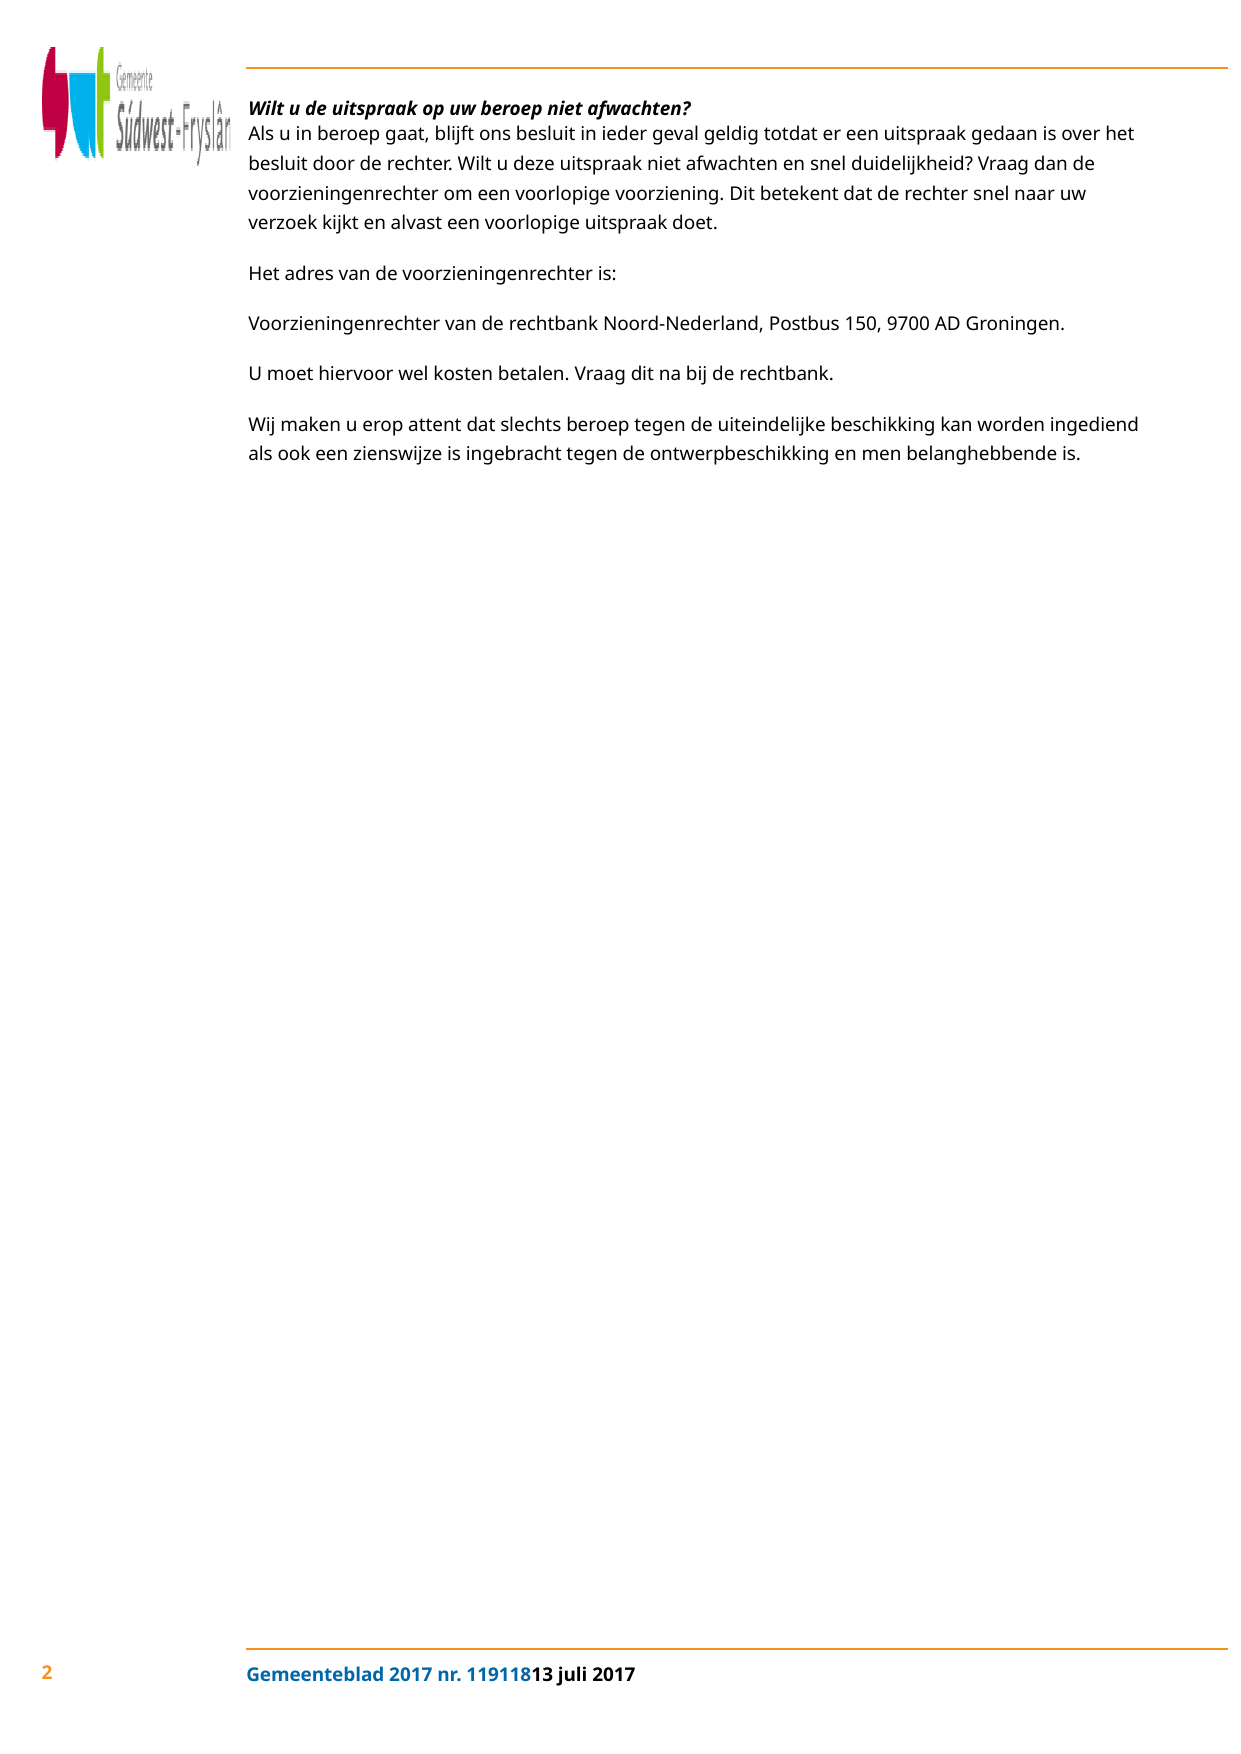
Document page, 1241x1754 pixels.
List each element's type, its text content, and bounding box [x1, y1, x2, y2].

text Voorzieningenrechter van de rechtbank Noord-Nederland, Postbus 150, 9700 AD Groningen. [248, 310, 1152, 336]
text Wij maken u erop attent dat slechts beroep tegen de uiteindelijke beschikking kan worden ingediend als ook een zienswijze is ingebracht tegen de ontwerpbeschikking en men belanghebbende is. [248, 411, 1152, 466]
text Wilt u de uitspraak op uw beroep niet afwachten? [248, 95, 1152, 121]
picture [41, 47, 231, 172]
text Als u in beroep gaat, blijft ons besluit in ieder geval geldig totdat er een uitspraak gedaan is over het besluit door de rechter. Wilt u deze uitspraak niet afwachten en snel duidelijkheid? Vraag dan de voorzieningenrechter om een voorlopige voorziening. Dit betekent dat de rechter snel naar uw verzoek kijkt en alvast een voorlopige uitspraak doet. [248, 121, 1152, 235]
text U moet hiervoor wel kosten betalen. Vraag dit na bij de rechtbank. [248, 361, 1152, 386]
text Het adres van de voorzieningenrechter is: [248, 260, 1152, 285]
